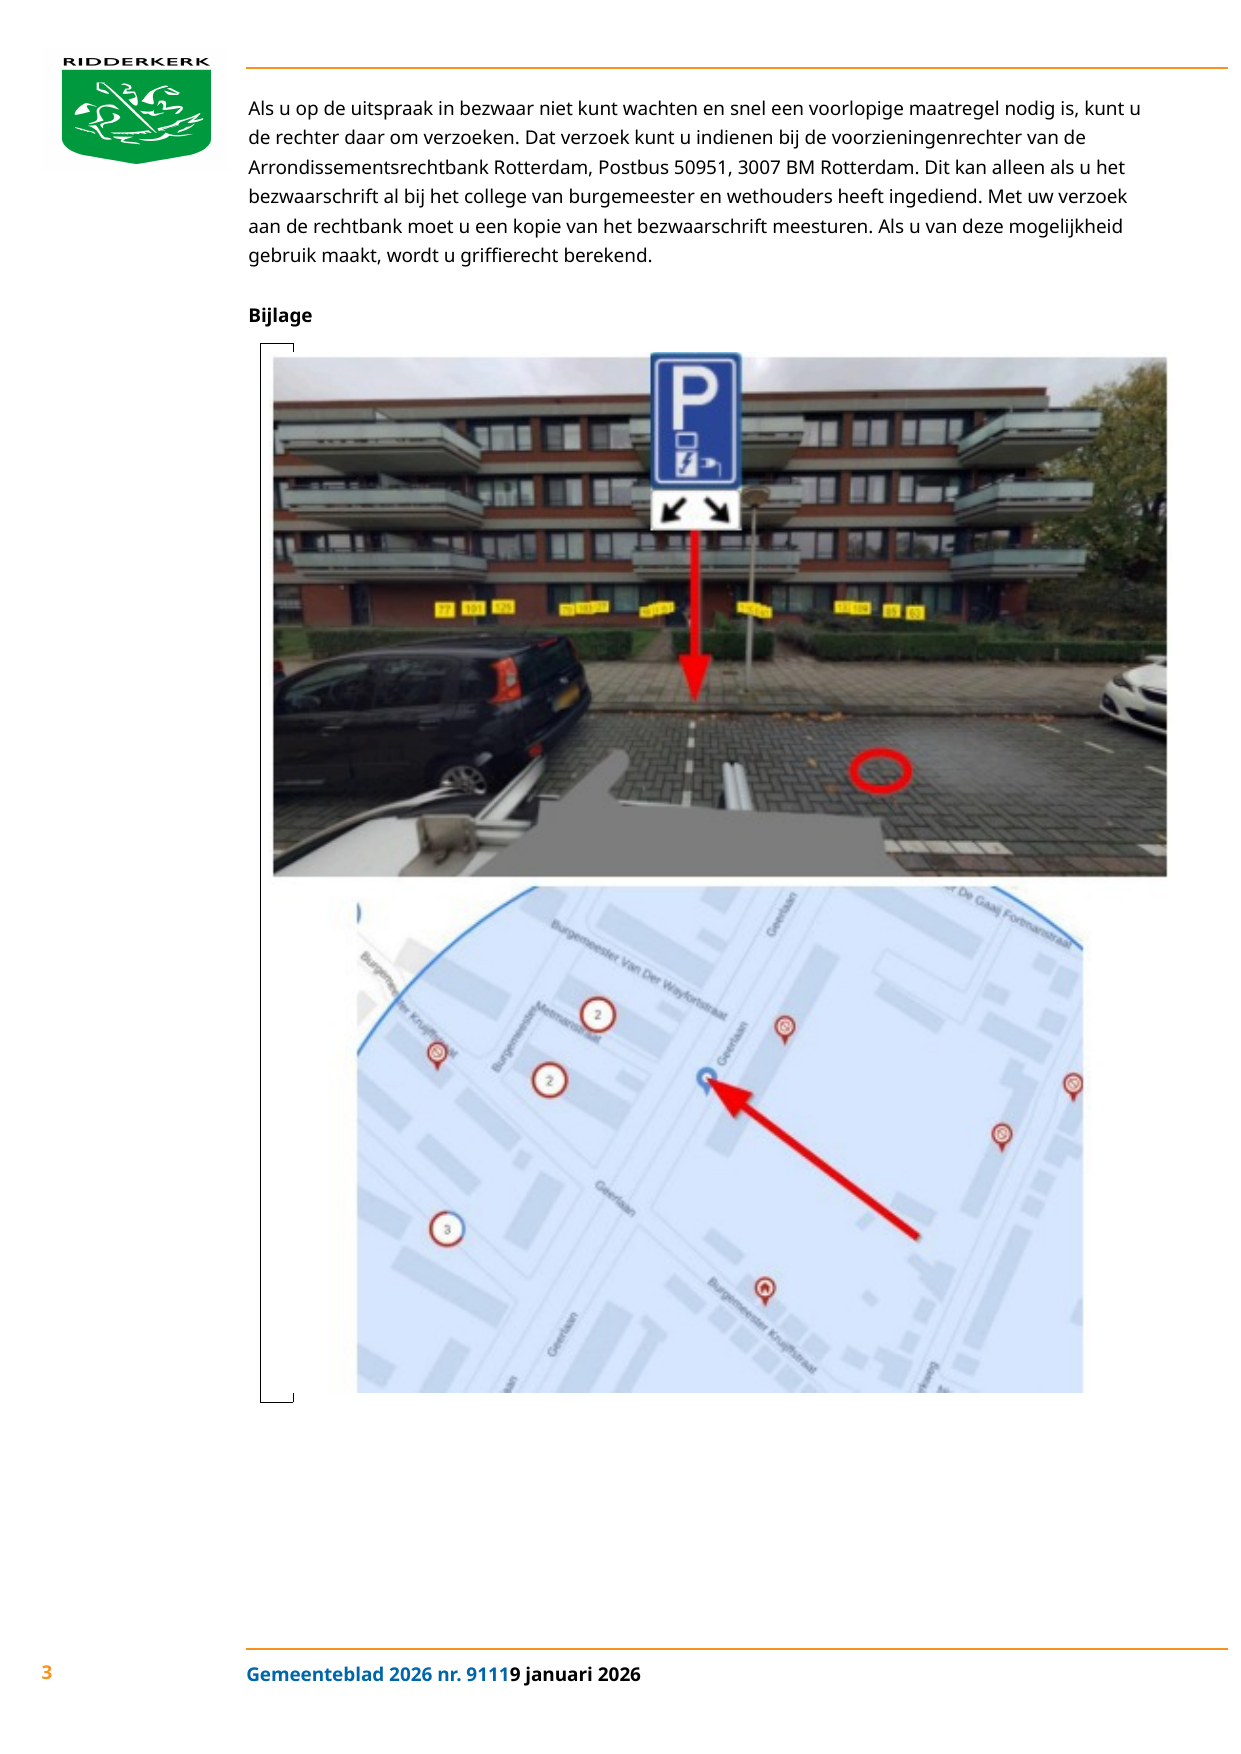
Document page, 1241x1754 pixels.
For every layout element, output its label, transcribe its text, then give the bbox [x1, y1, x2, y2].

picture [268, 352, 1173, 1393]
text Als u op de uitspraak in bezwaar niet kunt wachten en snel een voorlopige maatregel nodig is, kunt u de rechter daar om verzoeken. Dat verzoek kunt u indienen bij de voorzieningenrechter van de Arrondissementsrechtbank Rotterdam, Postbus 50951, 3007 BM Rotterdam. Dit kan alleen als u het bezwaarschrift al bij het college van burgemeester en wethouders heeft ingediend. Met uw verzoek aan de rechtbank moet u een kopie van het bezwaarschrift meesturen. Als u van deze mogelijkheid gebruik maakt, wordt u griffierecht berekend. [248, 95, 1152, 268]
text Bijlage [248, 302, 1152, 328]
picture [41, 47, 231, 172]
